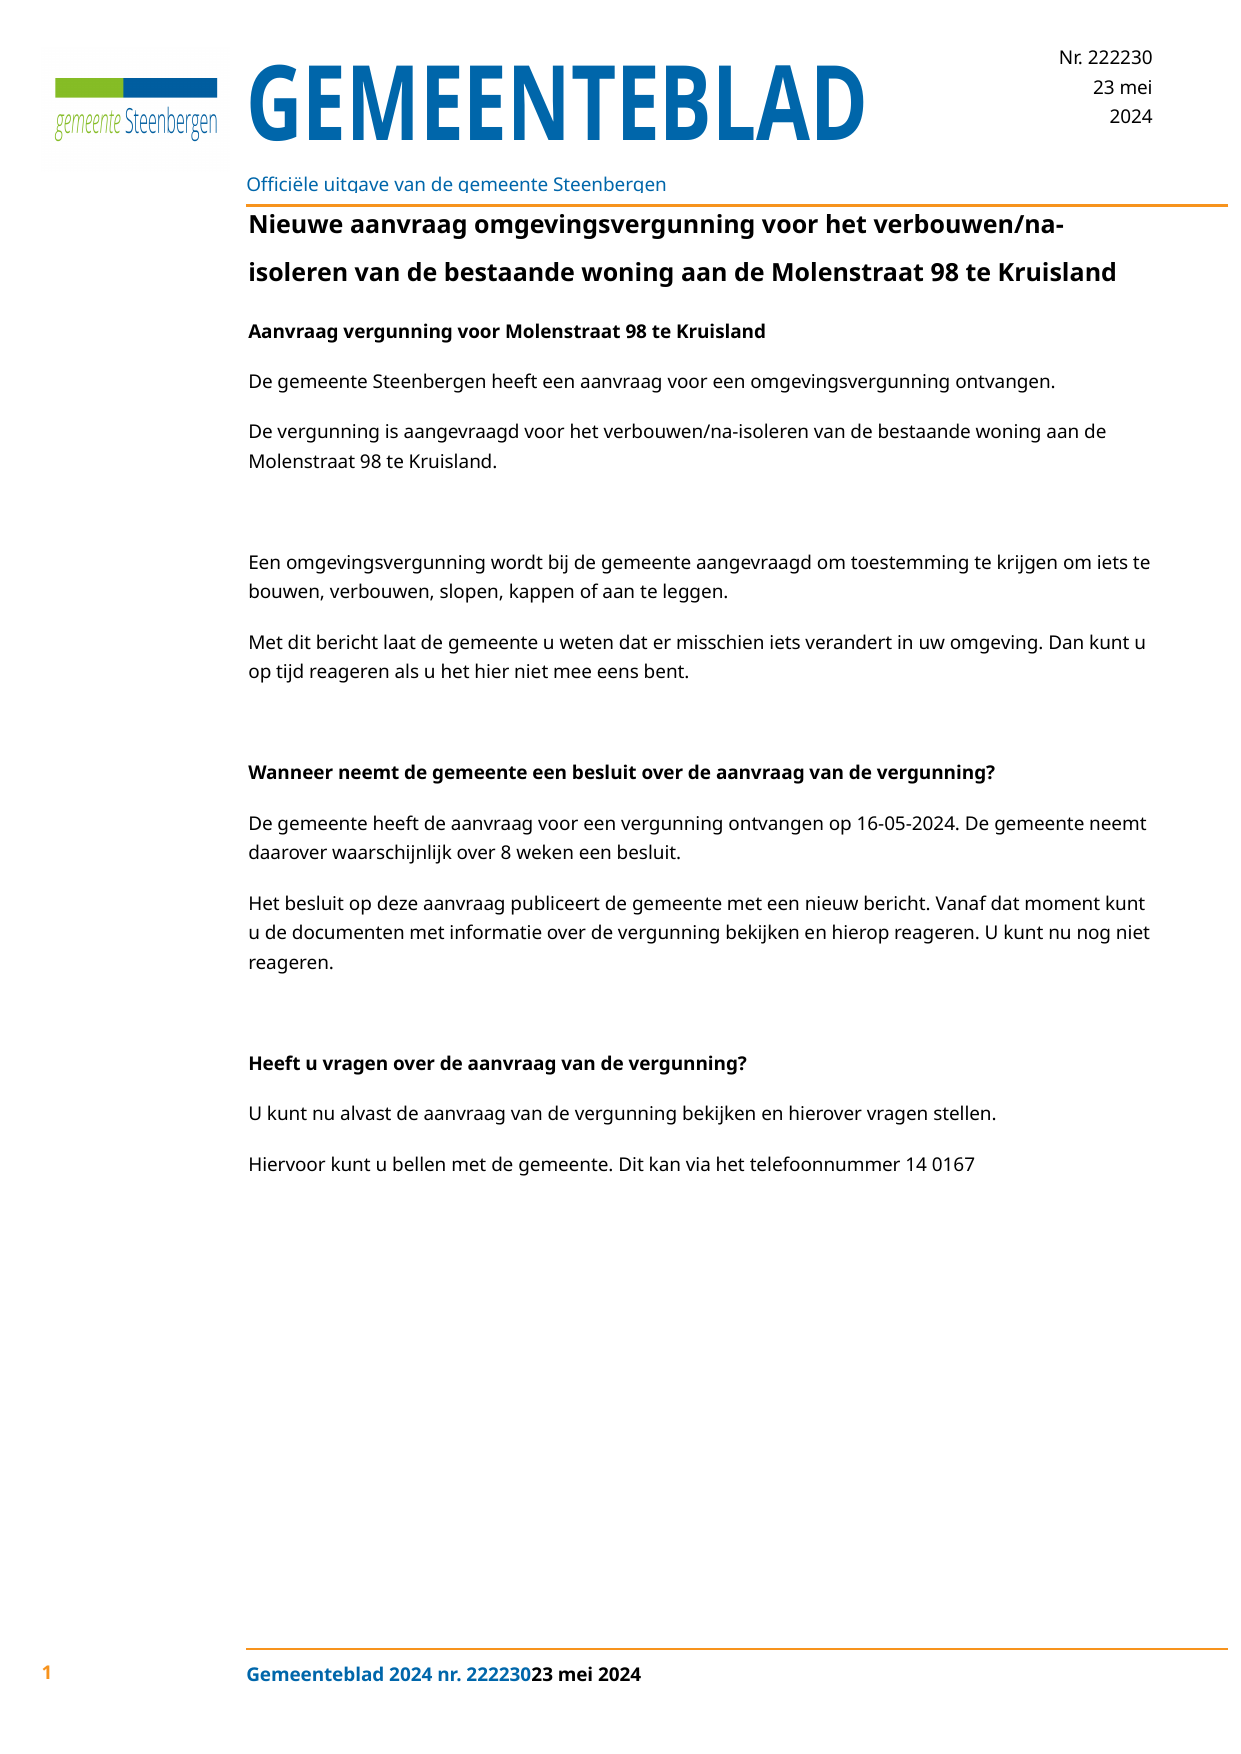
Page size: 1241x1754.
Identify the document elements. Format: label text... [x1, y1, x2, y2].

text Het besluit op deze aanvraag publiceert de gemeente met een nieuw bericht. Vanaf dat moment kunt u de documenten met informatie over de vergunning bekijken en hierop reageren. U kunt nu nog niet reageren. [248, 890, 1152, 975]
text Heeft u vragen over de aanvraag van de vergunning? [248, 1050, 1152, 1076]
text Nieuwe aanvraag omgevingsvergunning voor het verbouwen/na-isoleren van de bestaande woning aan de Molenstraat 98 te Kruisland [248, 207, 1152, 288]
text Hiervoor kunt u bellen met de gemeente. Dit kan via het telefoonnummer 14 0167 [248, 1151, 1152, 1177]
text U kunt nu alvast de aanvraag van de vergunning bekijken en hierover vragen stellen. [248, 1100, 1152, 1126]
picture [41, 47, 231, 172]
text Aanvraag vergunning voor Molenstraat 98 te Kruisland [248, 318, 1152, 344]
text Een omgevingsvergunning wordt bij de gemeente aangevraagd om toestemming te krijgen om iets te bouwen, verbouwen, slopen, kappen of aan te leggen. [248, 549, 1152, 604]
text Met dit bericht laat de gemeente u weten dat er misschien iets verandert in uw omgeving. Dan kunt u op tijd reageren als u het hier niet mee eens bent. [248, 629, 1152, 684]
text De vergunning is aangevraagd voor het verbouwen/na-isoleren van de bestaande woning aan de Molenstraat 98 te Kruisland. [248, 419, 1152, 474]
text Wanneer neemt de gemeente een besluit over de aanvraag van de vergunning? [248, 759, 1152, 785]
text De gemeente heeft de aanvraag voor een vergunning ontvangen op 16-05-2024. De gemeente neemt daarover waarschijnlijk over 8 weken een besluit. [248, 810, 1152, 865]
text De gemeente Steenbergen heeft een aanvraag voor een omgevingsvergunning ontvangen. [248, 368, 1152, 394]
